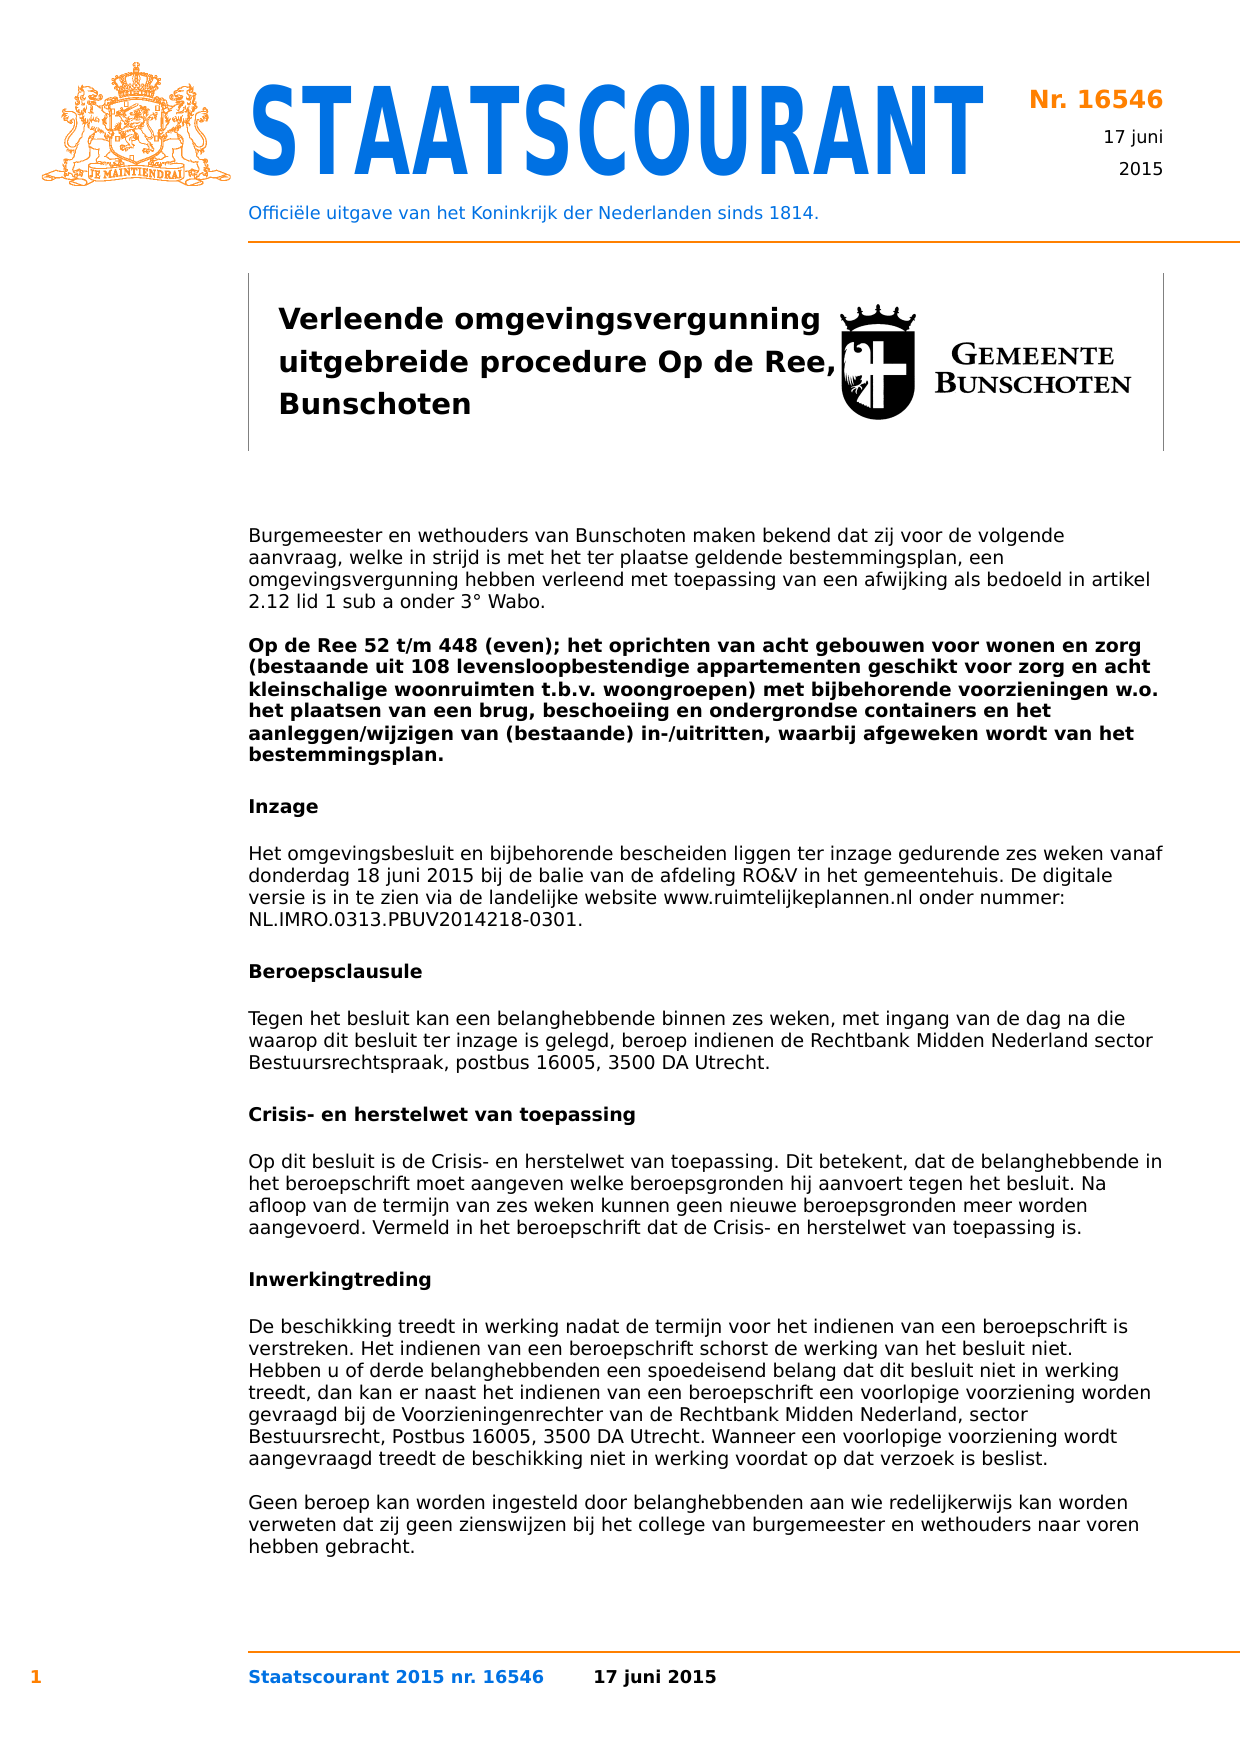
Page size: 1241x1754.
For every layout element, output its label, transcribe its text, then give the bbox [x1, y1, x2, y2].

table_header STAATSCOURANT [248, 62, 998, 203]
text Op dit besluit is de Crisis- en herstelwet van toepassing. Dit betekent, dat de belanghebbende in het beroepschrift moet aangeven welke beroepsgronden hij aanvoert tegen het besluit. Na afloop van de termijn van zes weken kunnen geen nieuwe beroepsgronden meer worden aangevoerd. Vermeld in het beroepschrift dat de Crisis- en herstelwet van toepassing is. [248, 1151, 1163, 1239]
text De beschikking treedt in werking nadat de termijn voor het indienen van een beroepschrift is verstreken. Het indienen van een beroepschrift schorst de werking van het besluit niet. [248, 1316, 1163, 1360]
table_cell 17 juni [998, 121, 1240, 153]
picture [838, 302, 1134, 421]
subtitle Crisis- en herstelwet van toepassing [248, 1104, 1163, 1126]
table_header [25, 62, 248, 241]
text Tegen het besluit kan een belanghebbende binnen zes weken, met ingang van de dag na die waarop dit besluit ter inzage is gelegd, beroep indienen de Rechtbank Midden Nederland sector Bestuursrechtspraak, postbus 16005, 3500 DA Utrecht. [248, 1008, 1163, 1074]
table_cell 2015 [998, 153, 1240, 203]
text Op de Ree 52 t/m 448 (even); het oprichten van acht gebouwen voor wonen en zorg (bestaande uit 108 levensloopbestendige appartementen geschikt voor zorg en acht kleinschalige woonruimten t.b.v. woongroepen) met bijbehorende voorzieningen w.o. het plaatsen van een brug, beschoeiing en ondergrondse containers en het aanleggen/wijzigen van (bestaande) in-/uitritten, waarbij afgeweken wordt van het bestemmingsplan. [248, 634, 1163, 766]
subtitle Beroepsclausule [248, 961, 1163, 983]
subtitle Verleende omgevingsvergunning uitgebreide procedure Op de Ree, Bunschoten [249, 273, 1163, 451]
table_cell Officiële uitgave van het Koninkrijk der Nederlanden sinds 1814. [248, 203, 1240, 241]
subtitle Inzage [248, 796, 1163, 818]
text Hebben u of derde belanghebbenden een spoedeisend belang dat dit besluit niet in werking treedt, dan kan er naast het indienen van een beroepschrift een voorlopige voorziening worden gevraagd bij de Voorzieningenrechter van de Rechtbank Midden Nederland, sector Bestuursrecht, Postbus 16005, 3500 DA Utrecht. Wanneer een voorlopige voorziening wordt aangevraagd treedt de beschikking niet in werking voordat op dat verzoek is beslist. [248, 1360, 1163, 1470]
text Burgemeester en wethouders van Bunschoten maken bekend dat zij voor de volgende aanvraag, welke in strijd is met het ter plaatse geldende bestemmingsplan, een omgevingsvergunning hebben verleend met toepassing van een afwijking als bedoeld in artikel 2.12 lid 1 sub a onder 3° Wabo. [248, 525, 1163, 613]
picture [41, 62, 231, 186]
text Het omgevingsbesluit en bijbehorende bescheiden liggen ter inzage gedurende zes weken vanaf donderdag 18 juni 2015 bij de balie van de afdeling RO&V in het gemeentehuis. De digitale versie is in te zien via de landelijke website www.ruimtelijkeplannen.nl onder nummer: NL.IMRO.0313.PBUV2014218-0301. [248, 843, 1163, 931]
text Geen beroep kan worden ingesteld door belanghebbenden aan wie redelijkerwijs kan worden verweten dat zij geen zienswijzen bij het college van burgemeester en wethouders naar voren hebben gebracht. [248, 1492, 1163, 1558]
subtitle Inwerkingtreding [248, 1269, 1163, 1291]
table_header Nr. 16546 [998, 62, 1240, 121]
